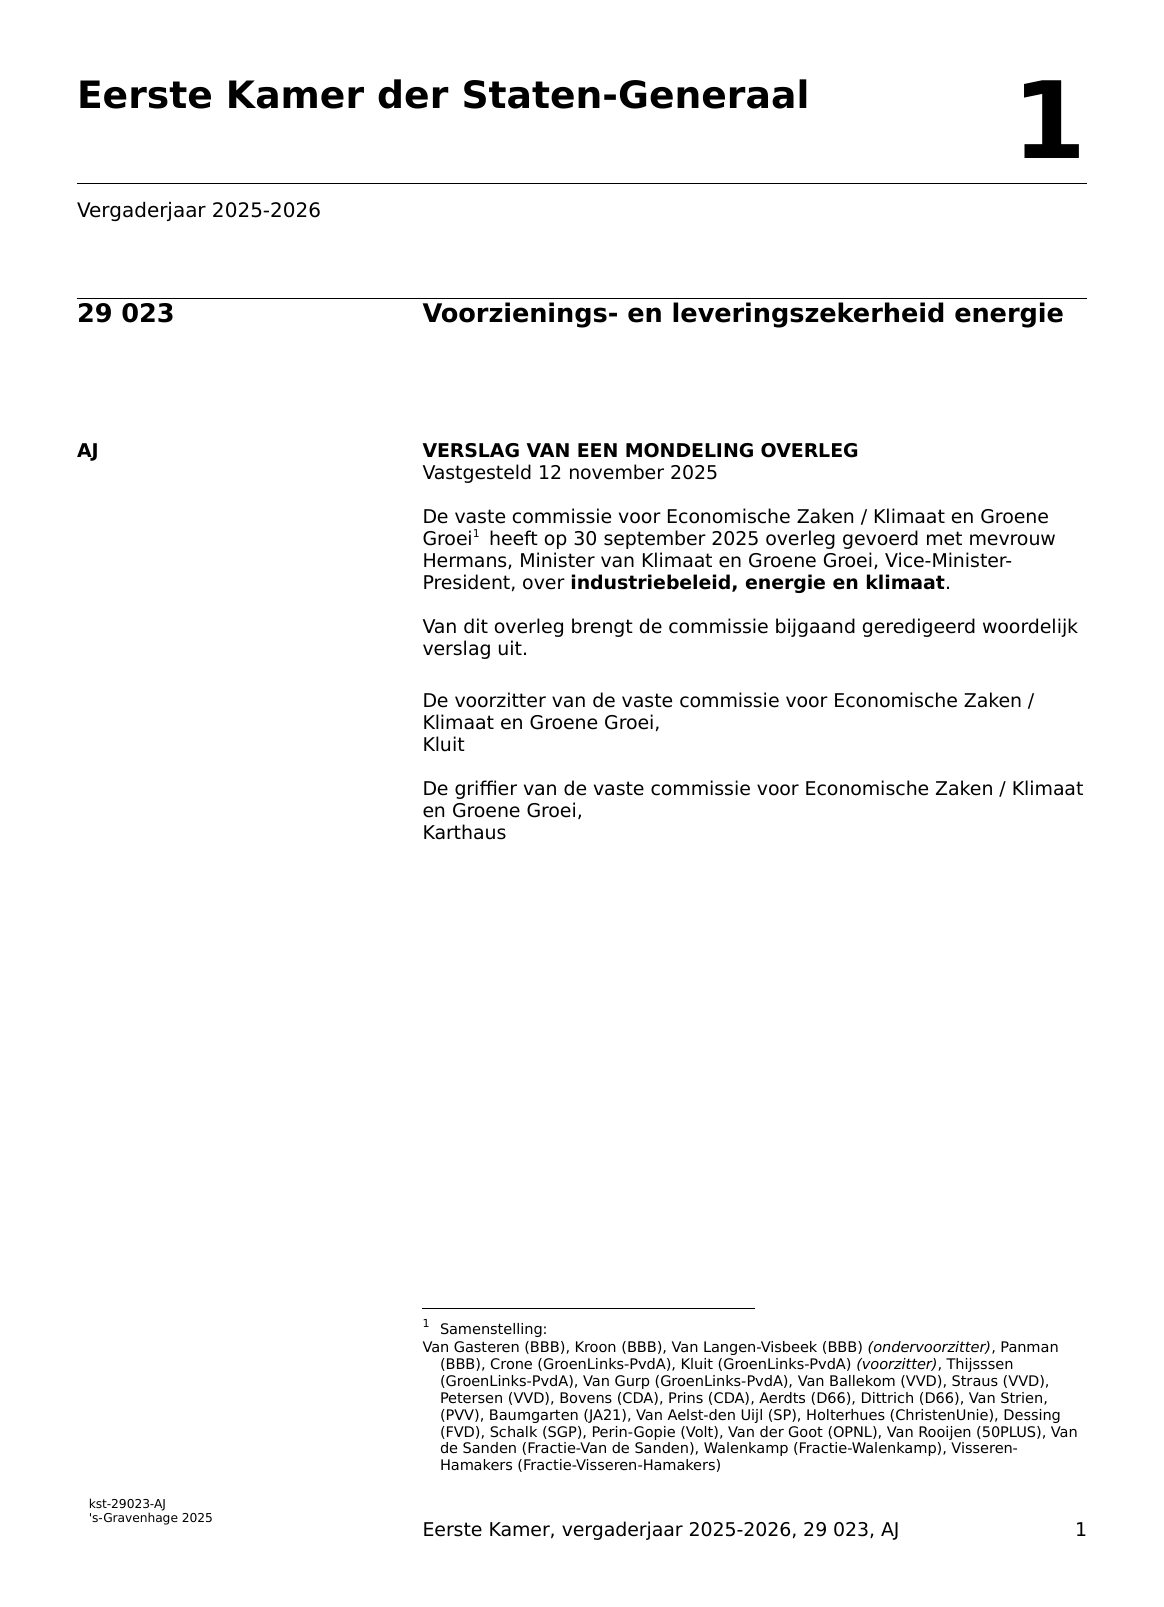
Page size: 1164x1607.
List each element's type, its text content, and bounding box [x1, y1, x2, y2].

text De vaste commissie voor Economische Zaken / Klimaat en Groene Groei heeft op 30 september 2025 overleg gevoerd met mevrouw Hermans, Minister van Klimaat en Groene Groei, Vice-Minister-President, over industriebeleid, energie en klimaat. [422, 506, 1087, 594]
table_header Eerste Kamer der Staten-Generaal [77, 59, 886, 183]
text kst-29023-AJ [88, 1497, 323, 1511]
text De griffier van de vaste commissie voor Economische Zaken / Klimaat en Groene Groei, Karthaus [422, 778, 1087, 844]
text Van dit overleg brengt de commissie bijgaand geredigeerd woordelijk verslag uit. [422, 616, 1087, 660]
text Vastgesteld 12 november 2025 [422, 462, 1087, 484]
table_cell Vergaderjaar 2025-2026 [77, 184, 1087, 298]
text 's-Gravenhage 2025 [88, 1511, 323, 1525]
table_header 1 [886, 59, 1087, 183]
subtitle AJ VERSLAG VAN EEN MONDELING OVERLEG [77, 440, 1087, 462]
text Samenstelling: [422, 1317, 1087, 1339]
text Van Gasteren (BBB), Kroon (BBB), Van Langen-Visbeek (BBB) (ondervoorzitter), Panman (BBB), Crone (GroenLinks-PvdA), Kluit (GroenLinks-PvdA) (voorzitter), Thijsssen (GroenLinks-PvdA), Van Gurp (GroenLinks-PvdA), Van Ballekom (VVD), Straus (VVD), Petersen (VVD), Bovens (CDA), Prins (CDA), Aerdts (D66), Dittrich (D66), Van Strien, (PVV), Baumgarten (JA21), Van Aelst-den Uijl (SP), Holterhues (ChristenUnie), Dessing (FVD), Schalk (SGP), Perin-Gopie (Volt), Van der Goot (OPNL), Van Rooijen (50PLUS), Van de Sanden (Fractie-Van de Sanden), Walenkamp (Fractie-Walenkamp), Visseren-Hamakers (Fractie-Visseren-Hamakers) [422, 1339, 1087, 1474]
subtitle 29 023 Voorzienings- en leveringszekerheid energie [77, 299, 1087, 329]
text De voorzitter van de vaste commissie voor Economische Zaken / Klimaat en Groene Groei, Kluit [422, 690, 1087, 756]
